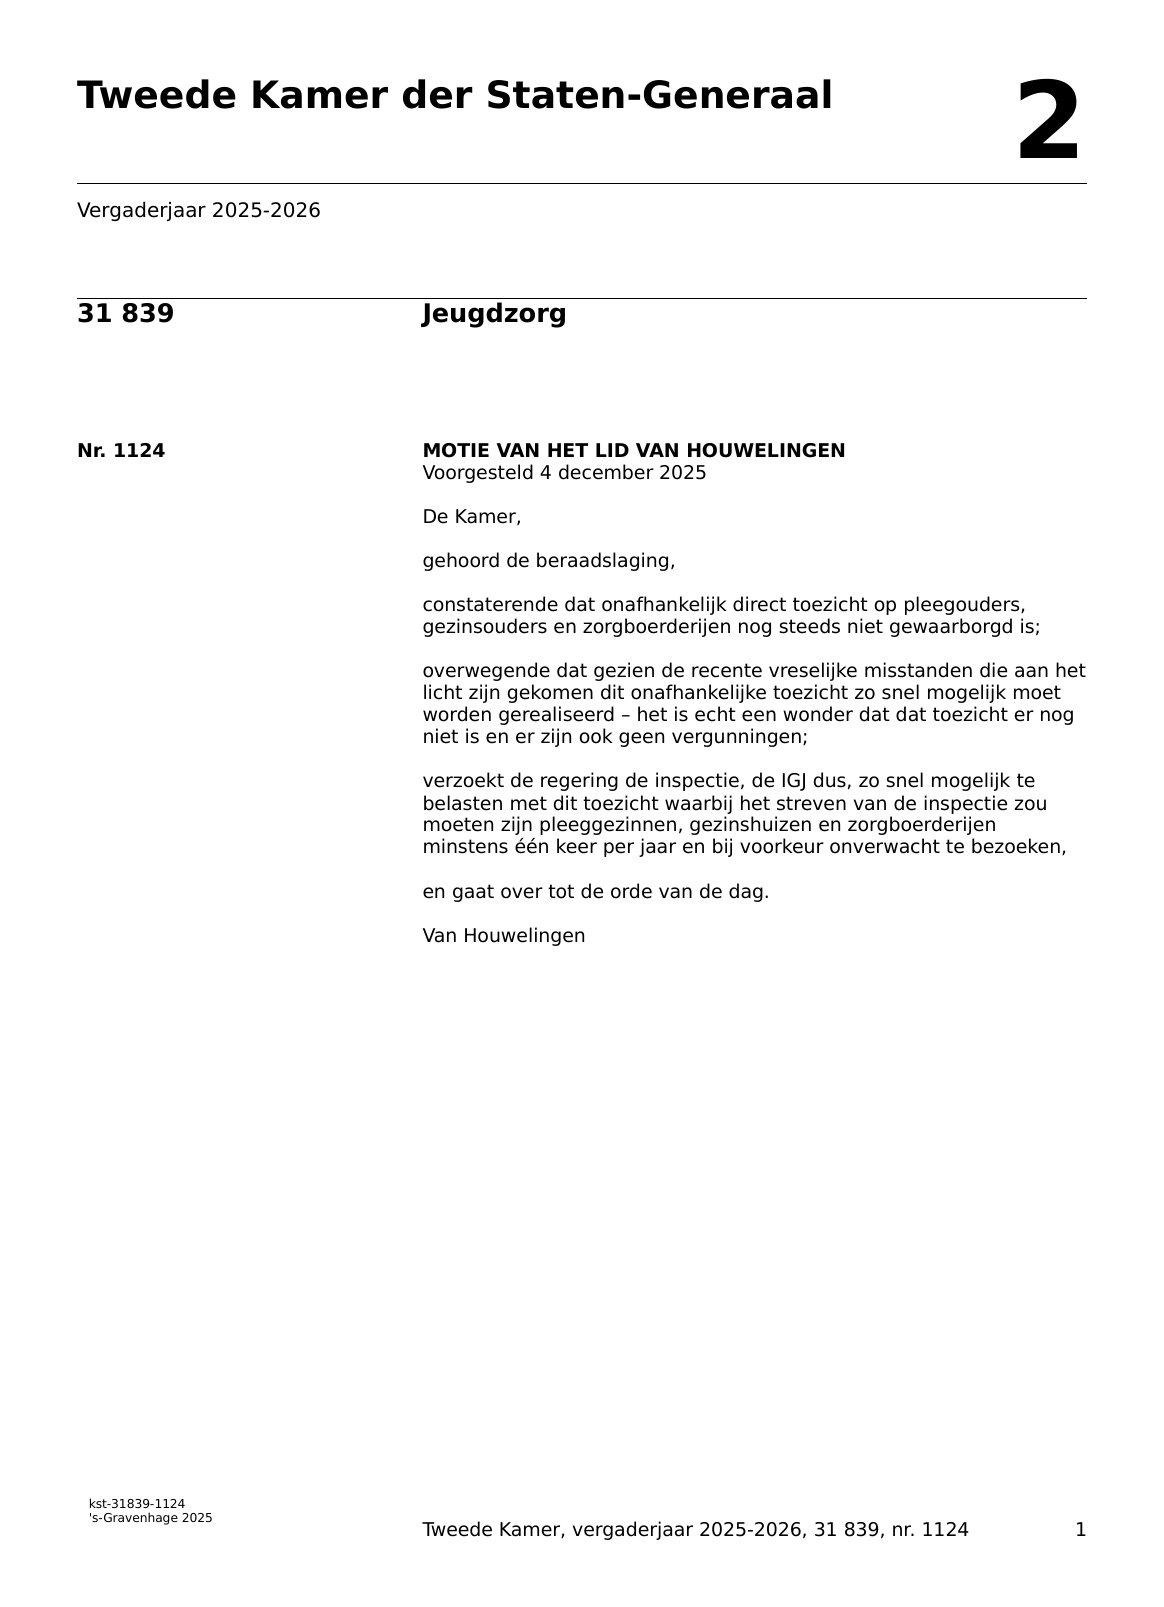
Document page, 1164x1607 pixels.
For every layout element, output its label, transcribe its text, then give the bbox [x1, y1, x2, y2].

text Van Houwelingen [422, 925, 1087, 947]
text overwegende dat gezien de recente vreselijke misstanden die aan het licht zijn gekomen dit onafhankelijke toezicht zo snel mogelijk moet worden gerealiseerd – het is echt een wonder dat dat toezicht er nog niet is en er zijn ook geen vergunningen; [422, 660, 1087, 748]
table_header Tweede Kamer der Staten-Generaal [77, 59, 886, 183]
text verzoekt de regering de inspectie, de IGJ dus, zo snel mogelijk te belasten met dit toezicht waarbij het streven van de inspectie zou moeten zijn pleeggezinnen, gezinshuizen en zorgboerderijen minstens één keer per jaar en bij voorkeur onverwacht te bezoeken, [422, 770, 1087, 858]
subtitle Nr. 1124 MOTIE VAN HET LID VAN HOUWELINGEN [77, 440, 1087, 462]
subtitle 31 839 Jeugdzorg [77, 299, 1087, 329]
text kst-31839-1124 [88, 1497, 323, 1511]
text Voorgesteld 4 december 2025 [422, 462, 1087, 484]
text 's-Gravenhage 2025 [88, 1511, 323, 1525]
table_cell Vergaderjaar 2025-2026 [77, 184, 1087, 298]
text gehoord de beraadslaging, [422, 550, 1087, 572]
table_header 2 [886, 59, 1087, 183]
text en gaat over tot de orde van de dag. [422, 881, 1087, 902]
text constaterende dat onafhankelijk direct toezicht op pleegouders, gezinsouders en zorgboerderijen nog steeds niet gewaarborgd is; [422, 594, 1087, 638]
text De Kamer, [422, 506, 1087, 528]
